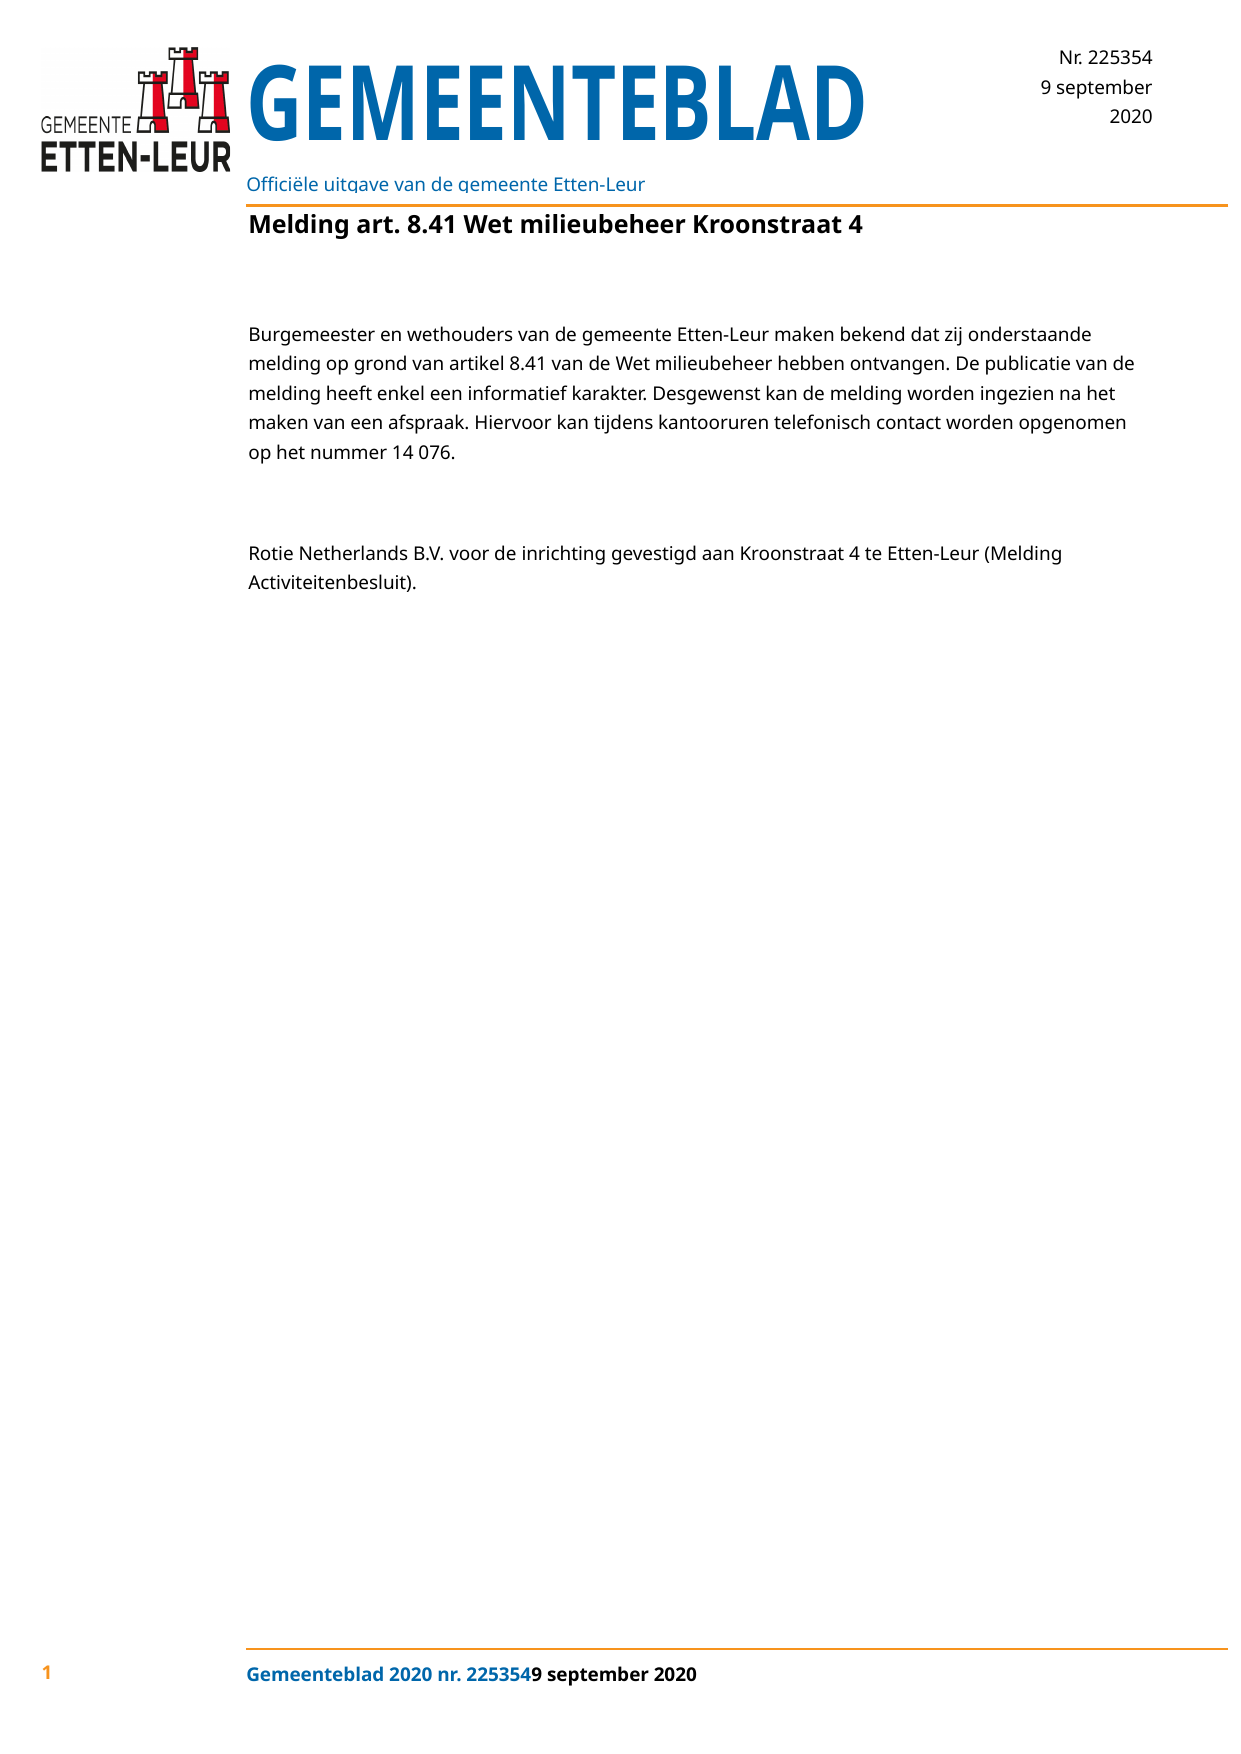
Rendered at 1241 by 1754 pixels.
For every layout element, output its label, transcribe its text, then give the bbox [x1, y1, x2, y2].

text Burgemeester en wethouders van de gemeente Etten-Leur maken bekend dat zij onderstaande melding op grond van artikel 8.41 van de Wet milieubeheer hebben ontvangen. De publicatie van de melding heeft enkel een informatief karakter. Desgewenst kan de melding worden ingezien na het maken van een afspraak. Hiervoor kan tijdens kantooruren telefonisch contact worden opgenomen op het nummer 14 076. [248, 321, 1152, 465]
picture [41, 47, 231, 172]
text Melding art. 8.41 Wet milieubeheer Kroonstraat 4 [248, 207, 1152, 241]
text Rotie Netherlands B.V. voor de inrichting gevestigd aan Kroonstraat 4 te Etten-Leur (Melding Activiteitenbesluit). [248, 540, 1152, 595]
